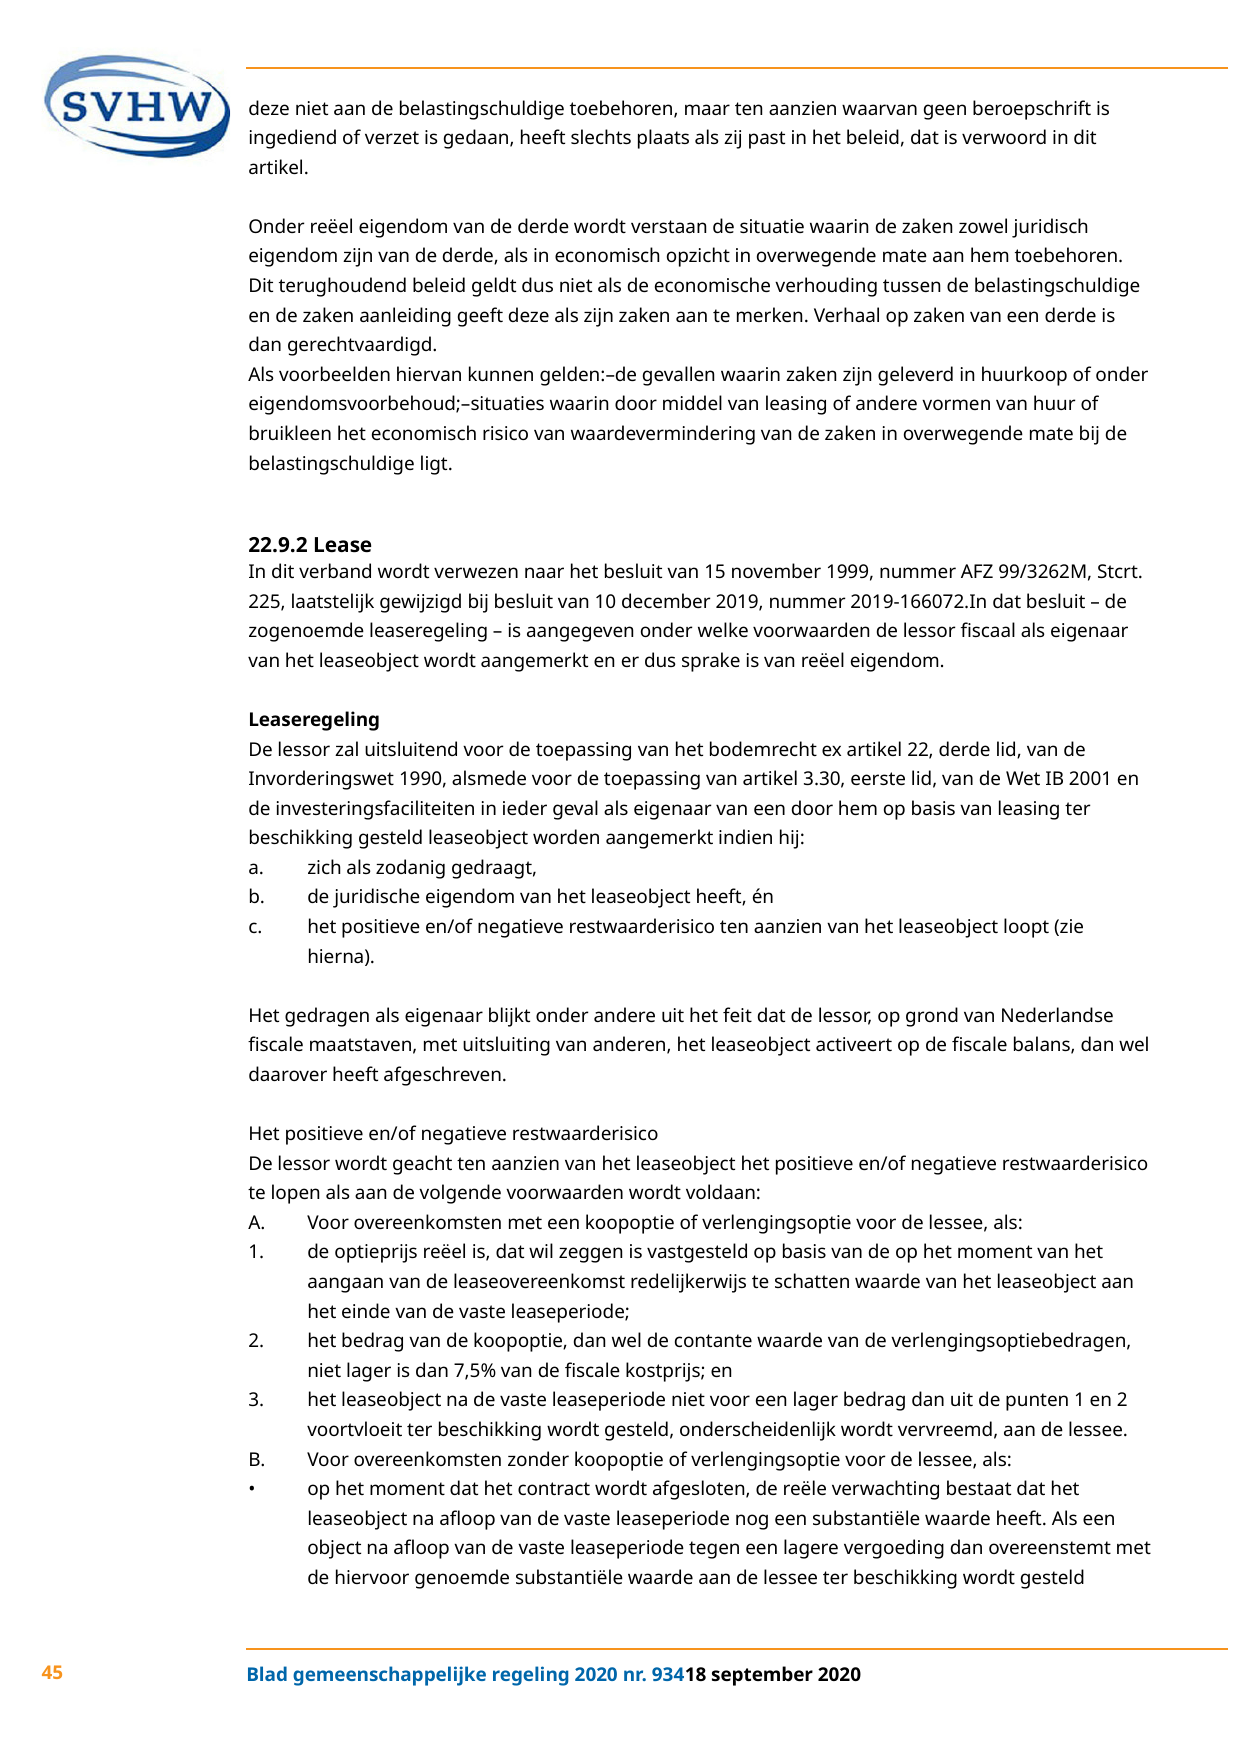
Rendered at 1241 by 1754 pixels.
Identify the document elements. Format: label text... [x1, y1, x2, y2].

list het bedrag van de koopoptie, dan wel de contante waarde van de verlengingsoptiebedragen, niet lager is dan 7,5% van de fiscale kostprijs; en [248, 1327, 1152, 1383]
text Het positieve en/of negatieve restwaarderisico [248, 1120, 1152, 1146]
list de optieprijs reëel is, dat wil zeggen is vastgesteld op basis van de op het moment van het aangaan van de leaseovereenkomst redelijkerwijs te schatten waarde van het leaseobject aan het einde van de vaste leaseperiode; [248, 1239, 1152, 1323]
list het positieve en/of negatieve restwaarderisico ten aanzien van het leaseobject loopt (zie hierna). [248, 913, 1152, 968]
text Als voorbeelden hiervan kunnen gelden:–de gevallen waarin zaken zijn geleverd in huurkoop of onder eigendomsvoorbehoud;–situaties waarin door middel van leasing of andere vormen van huur of bruikleen het economisch risico van waardevermindering van de zaken in overwegende mate bij de belastingschuldige ligt. [248, 361, 1152, 476]
text deze niet aan de belastingschuldige toebehoren, maar ten aanzien waarvan geen beroepschrift is ingediend of verzet is gedaan, heeft slechts plaats als zij past in het beleid, dat is verwoord in dit artikel. [248, 95, 1152, 180]
list op het moment dat het contract wordt afgesloten, de reële verwachting bestaat dat het leaseobject na afloop van de vaste leaseperiode nog een substantiële waarde heeft. Als een object na afloop van de vaste leaseperiode tegen een lagere vergoeding dan overeenstemt met de hiervoor genoemde substantiële waarde aan de lessee ter beschikking wordt gesteld [248, 1475, 1152, 1590]
picture [41, 47, 231, 172]
list de juridische eigendom van het leaseobject heeft, én [248, 884, 1152, 909]
list Voor overeenkomsten met een koopoptie of verlengingsoptie voor de lessee, als: [248, 1209, 1152, 1235]
list Voor overeenkomsten zonder koopoptie of verlengingsoptie voor de lessee, als: [248, 1446, 1152, 1471]
list zich als zodanig gedraagt, [248, 854, 1152, 880]
text De lessor zal uitsluitend voor de toepassing van het bodemrecht ex artikel 22, derde lid, van de Invorderingswet 1990, alsmede voor de toepassing van artikel 3.30, eerste lid, van de Wet IB 2001 en de investeringsfaciliteiten in ieder geval als eigenaar van een door hem op basis van leasing ter beschikking gesteld leaseobject worden aangemerkt indien hij: [248, 736, 1152, 850]
text Onder reëel eigendom van de derde wordt verstaan de situatie waarin de zaken zowel juridisch eigendom zijn van de derde, als in economisch opzicht in overwegende mate aan hem toebehoren. Dit terughoudend beleid geldt dus niet als de economische verhouding tussen de belastingschuldige en de zaken aanleiding geeft deze als zijn zaken aan te merken. Verhaal op zaken van een derde is dan gerechtvaardigd. [248, 213, 1152, 357]
text 22.9.2 Lease [248, 530, 1152, 558]
text Het gedragen als eigenaar blijkt onder andere uit het feit dat de lessor, op grond van Nederlandse fiscale maatstaven, met uitsluiting van anderen, het leaseobject activeert op de fiscale balans, dan wel daarover heeft afgeschreven. [248, 1002, 1152, 1087]
text Leaseregeling [248, 706, 1152, 732]
text In dit verband wordt verwezen naar het besluit van 15 november 1999, nummer AFZ 99/3262M, Stcrt. 225, laatstelijk gewijzigd bij besluit van 10 december 2019, nummer 2019-166072.In dat besluit – de zogenoemde leaseregeling – is aangegeven onder welke voorwaarden de lessor fiscaal als eigenaar van het leaseobject wordt aangemerkt en er dus sprake is van reëel eigendom. [248, 558, 1152, 673]
list het leaseobject na de vaste leaseperiode niet voor een lager bedrag dan uit de punten 1 en 2 voortvloeit ter beschikking wordt gesteld, onderscheidenlijk wordt vervreemd, aan de lessee. [248, 1387, 1152, 1442]
text De lessor wordt geacht ten aanzien van het leaseobject het positieve en/of negatieve restwaarderisico te lopen als aan de volgende voorwaarden wordt voldaan: [248, 1150, 1152, 1205]
